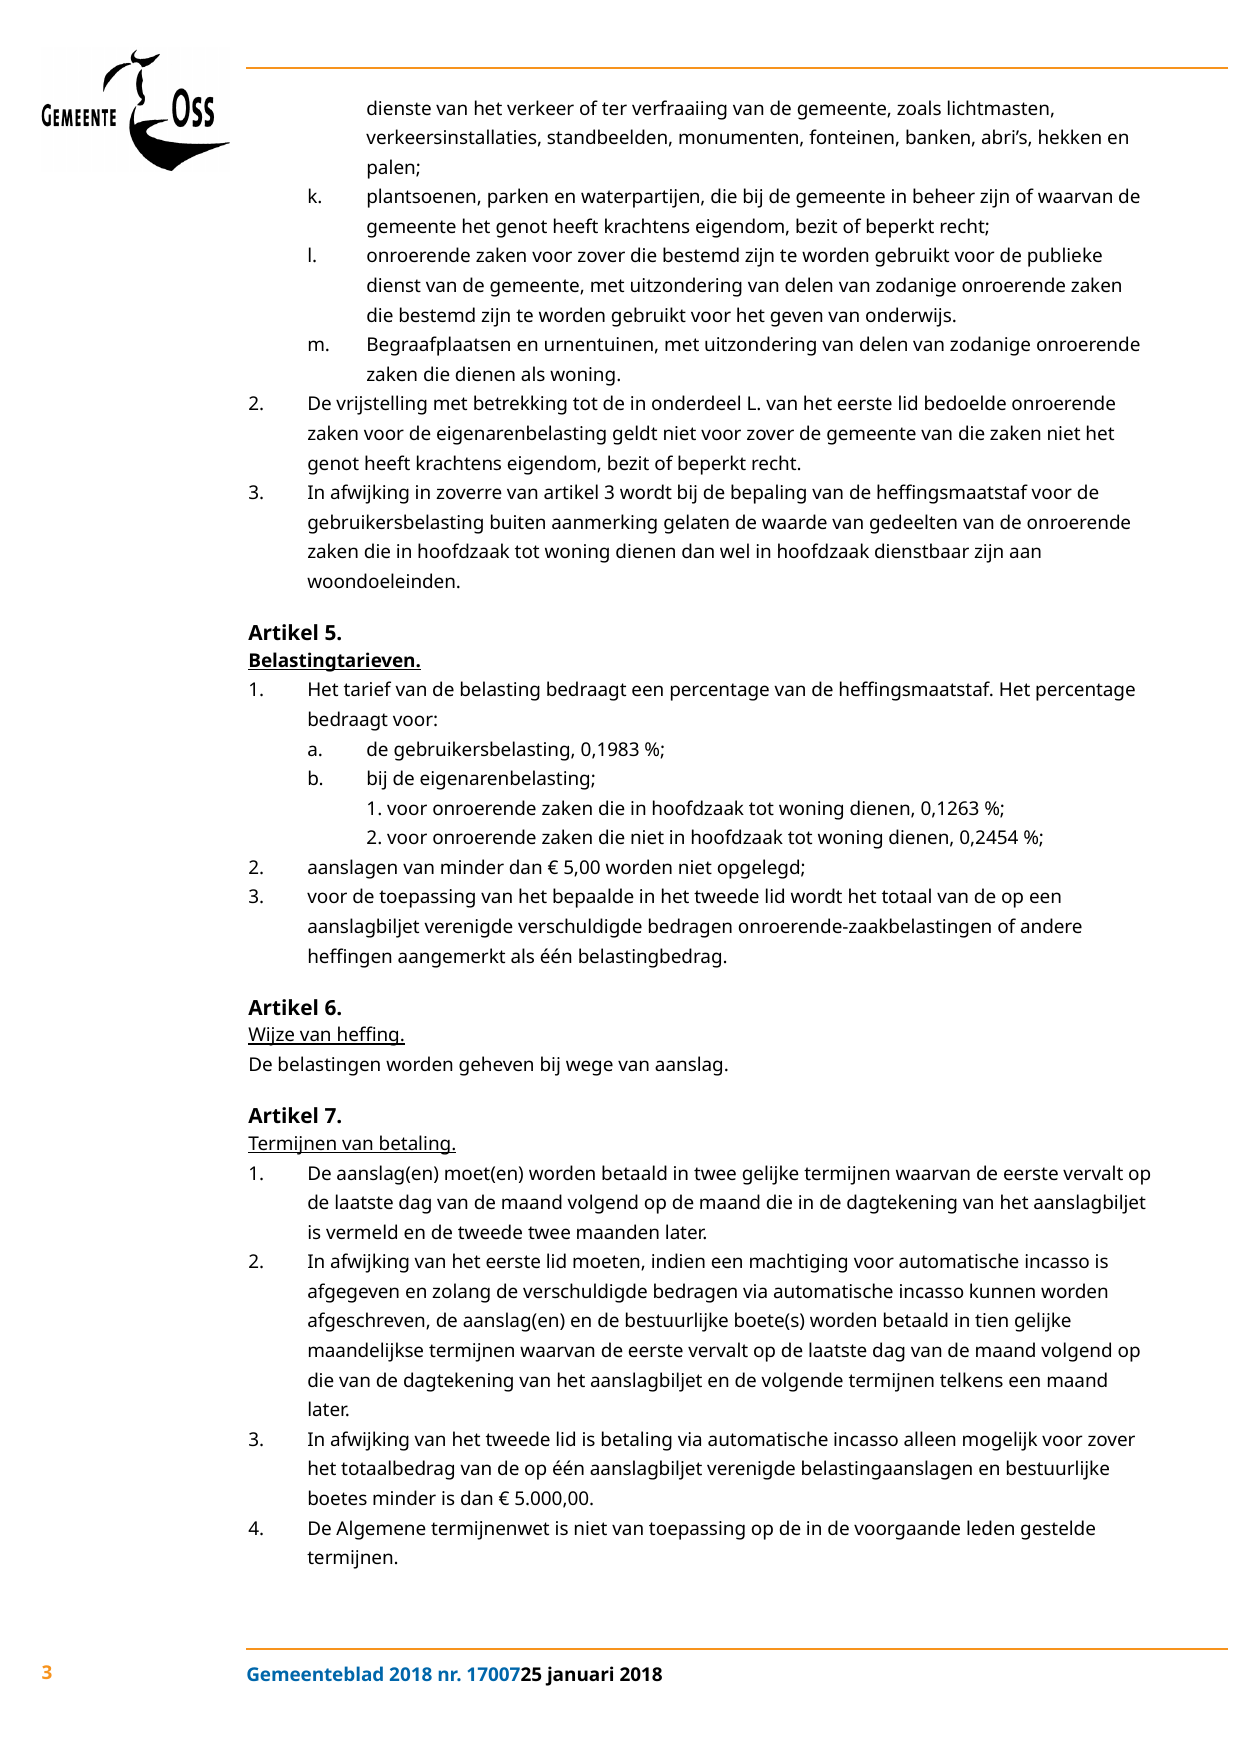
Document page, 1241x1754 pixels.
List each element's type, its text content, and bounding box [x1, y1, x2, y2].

list onroerende zaken voor zover die bestemd zijn te worden gebruikt voor de publieke dienst van de gemeente, met uitzondering van delen van zodanige onroerende zaken die bestemd zijn te worden gebruikt voor het geven van onderwijs. [307, 243, 1152, 328]
list plantsoenen, parken en waterpartijen, die bij de gemeente in beheer zijn of waarvan de gemeente het genot heeft krachtens eigendom, bezit of beperkt recht; [307, 183, 1152, 239]
list 1. voor onroerende zaken die in hoofdzaak tot woning dienen, 0,1263 %; [307, 795, 1152, 821]
list aanslagen van minder dan € 5,00 worden niet opgelegd; [248, 854, 1152, 880]
text De belastingen worden geheven bij wege van aanslag. [248, 1051, 1152, 1077]
list dienste van het verkeer of ter verfraaiing van de gemeente, zoals lichtmasten, verkeersinstallaties, standbeelden, monumenten, fonteinen, banken, abri’s, hekken en palen; [307, 95, 1152, 180]
list bij de eigenarenbelasting; [307, 765, 1152, 791]
text Artikel 5. [248, 618, 1152, 647]
list In afwijking in zoverre van artikel 3 wordt bij de bepaling van de heffingsmaatstaf voor de gebruikersbelasting buiten aanmerking gelaten de waarde van gedeelten van de onroerende zaken die in hoofdzaak tot woning dienen dan wel in hoofdzaak dienstbaar zijn aan woondoeleinden. [248, 479, 1152, 594]
picture [41, 47, 231, 172]
list Het tarief van de belasting bedraagt een percentage van de heffingsmaatstaf. Het percentage bedraagt voor: [248, 677, 1152, 732]
list De Algemene termijnenwet is niet van toepassing op de in de voorgaande leden gestelde termijnen. [248, 1515, 1152, 1570]
list de gebruikersbelasting, 0,1983 %; [307, 736, 1152, 761]
list Begraafplaatsen en urnentuinen, met uitzondering van delen van zodanige onroerende zaken die dienen als woning. [307, 331, 1152, 387]
text Termijnen van betaling. [248, 1130, 1152, 1156]
list 2. voor onroerende zaken die niet in hoofdzaak tot woning dienen, 0,2454 %; [307, 824, 1152, 850]
list In afwijking van het tweede lid is betaling via automatische incasso alleen mogelijk voor zover het totaalbedrag van de op één aanslagbiljet verenigde belastingaanslagen en bestuurlijke boetes minder is dan € 5.000,00. [248, 1426, 1152, 1511]
list De vrijstelling met betrekking tot de in onderdeel L. van het eerste lid bedoelde onroerende zaken voor de eigenarenbelasting geldt niet voor zover de gemeente van die zaken niet het genot heeft krachtens eigendom, bezit of beperkt recht. [248, 391, 1152, 476]
list De aanslag(en) moet(en) worden betaald in twee gelijke termijnen waarvan de eerste vervalt op de laatste dag van de maand volgend op de maand die in de dagtekening van het aanslagbiljet is vermeld en de tweede twee maanden later. [248, 1160, 1152, 1244]
text Wijze van heffing. [248, 1022, 1152, 1047]
list voor de toepassing van het bepaalde in het tweede lid wordt het totaal van de op een aanslagbiljet verenigde verschuldigde bedragen onroerende-zaakbelastingen of andere heffingen aangemerkt als één belastingbedrag. [248, 884, 1152, 968]
text Artikel 6. [248, 993, 1152, 1022]
text Artikel 7. [248, 1102, 1152, 1130]
text Belastingtarieven. [248, 647, 1152, 673]
list In afwijking van het eerste lid moeten, indien een machtiging voor automatische incasso is afgegeven en zolang de verschuldigde bedragen via automatische incasso kunnen worden afgeschreven, de aanslag(en) en de bestuurlijke boete(s) worden betaald in tien gelijke maandelijkse termijnen waarvan de eerste vervalt op de laatste dag van de maand volgend op die van de dagtekening van het aanslagbiljet en de volgende termijnen telkens een maand later. [248, 1248, 1152, 1422]
